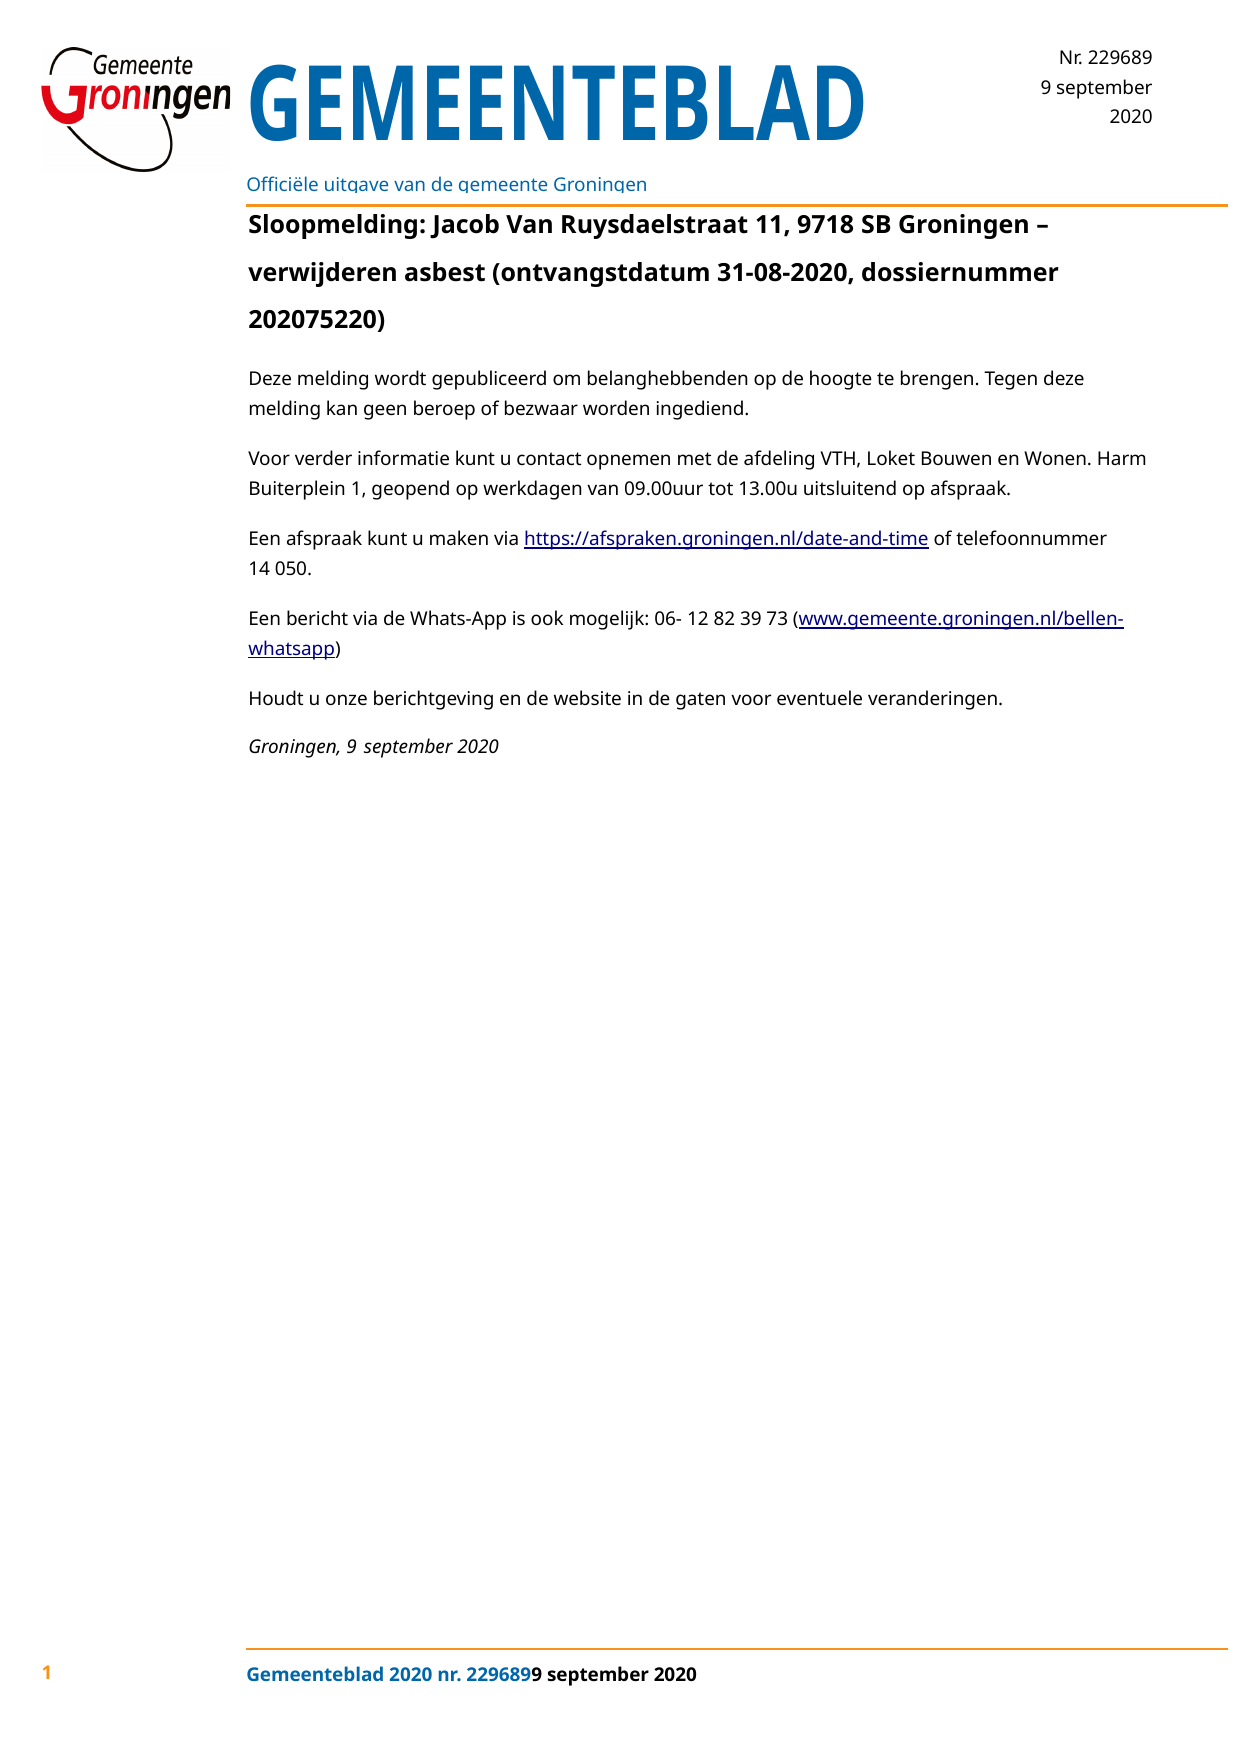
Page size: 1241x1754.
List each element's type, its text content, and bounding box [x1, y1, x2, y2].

text Een bericht via de Whats-App is ook mogelijk: 06- 12 82 39 73 (www.gemeente.groningen.nl/bellen-whatsapp) [248, 606, 1152, 661]
text Sloopmelding: Jacob Van Ruysdaelstraat 11, 9718 SB Groningen – verwijderen asbest (ontvangstdatum 31-08-2020, dossiernummer 202075220) [248, 207, 1152, 336]
text Een afspraak kunt u maken via https://afspraken.groningen.nl/date-and-time of telefoonnummer 14 050. [248, 526, 1152, 581]
text Deze melding wordt gepubliceerd om belanghebbenden op de hoogte te brengen. Tegen deze melding kan geen beroep of bezwaar worden ingediend. [248, 366, 1152, 421]
picture [41, 47, 231, 172]
text Voor verder informatie kunt u contact opnemen met de afdeling VTH, Loket Bouwen en Wonen. Harm Buiterplein 1, geopend op werkdagen van 09.00uur tot 13.00u uitsluitend op afspraak. [248, 446, 1152, 501]
text Groningen, 9 september 2020 [248, 733, 1152, 759]
text Houdt u onze berichtgeving en de website in de gaten voor eventuele veranderingen. [248, 686, 1152, 711]
